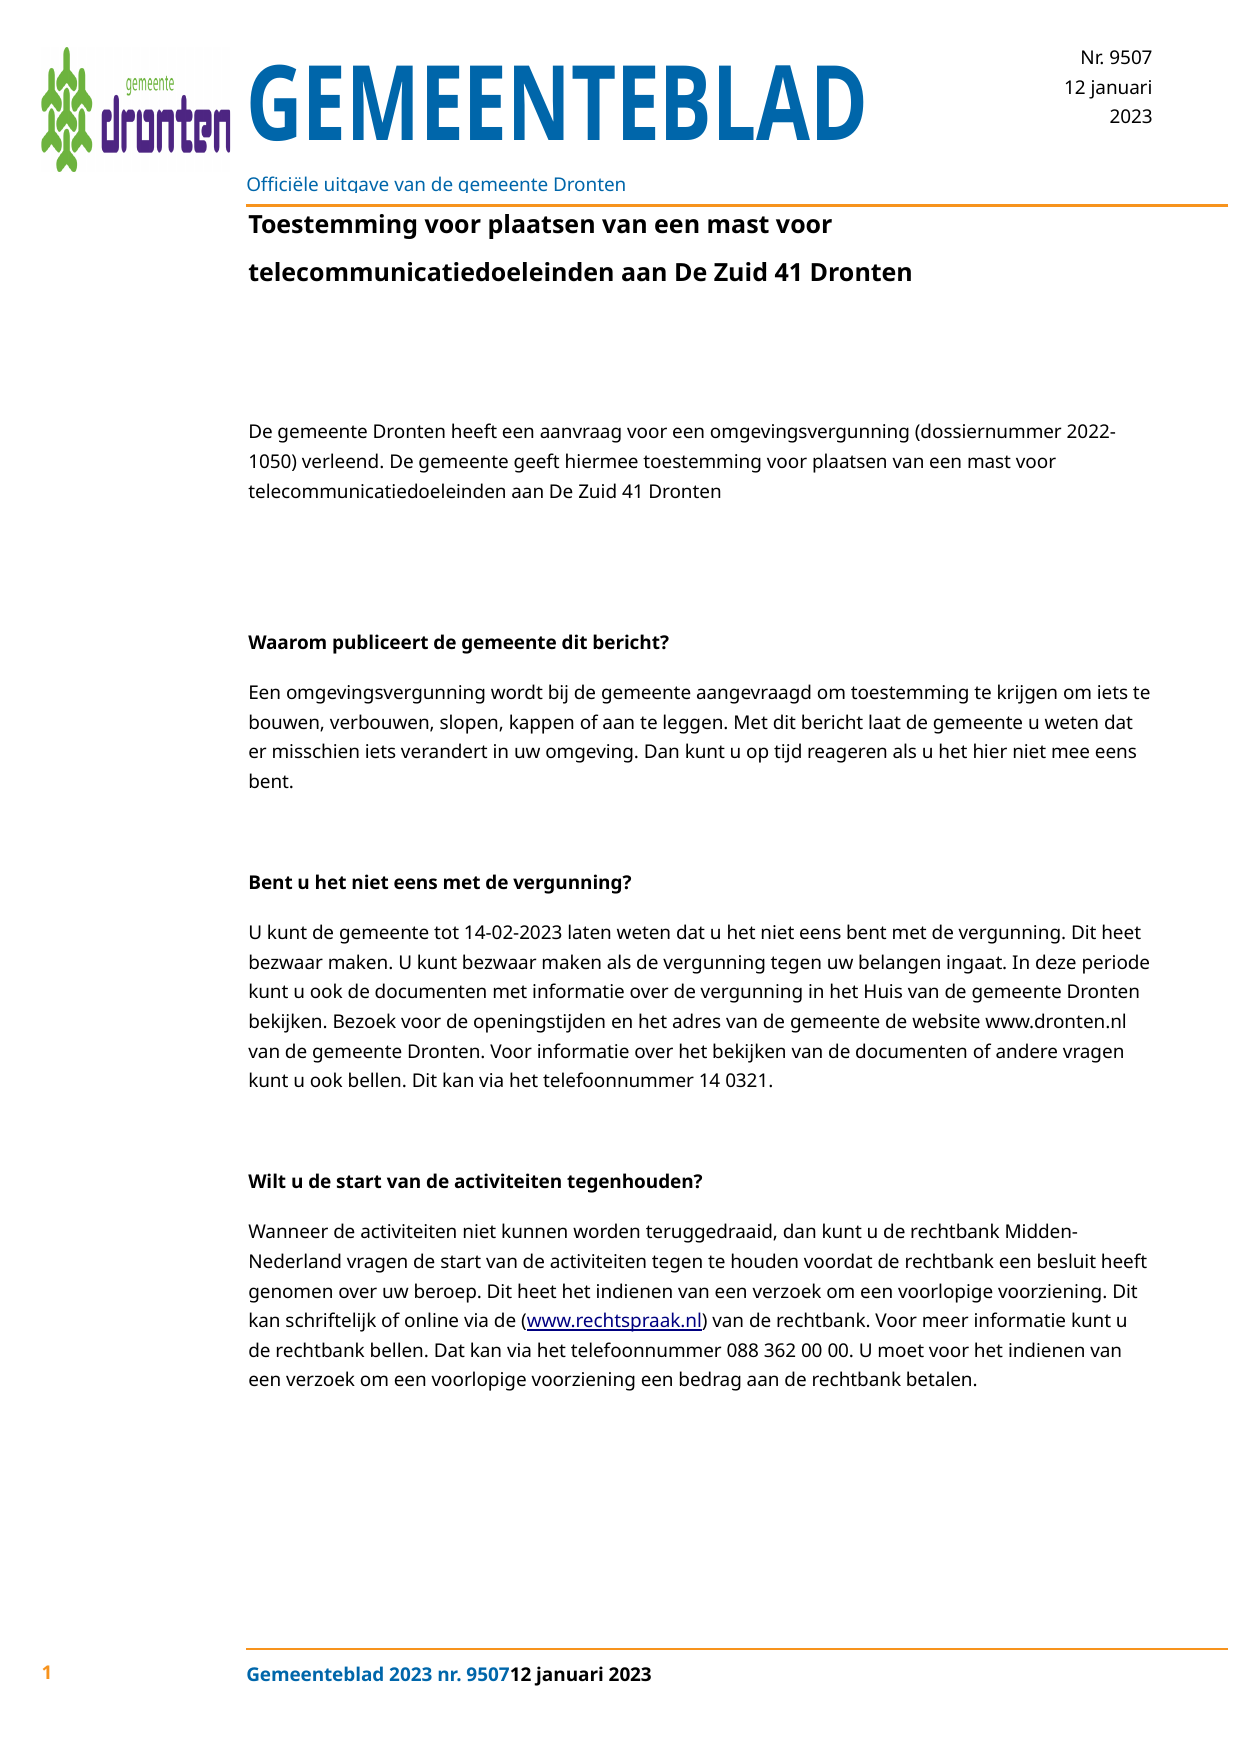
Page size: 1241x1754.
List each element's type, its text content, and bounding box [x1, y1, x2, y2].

text Een omgevingsvergunning wordt bij de gemeente aangevraagd om toestemming te krijgen om iets te bouwen, verbouwen, slopen, kappen of aan te leggen. Met dit bericht laat de gemeente u weten dat er misschien iets verandert in uw omgeving. Dan kunt u op tijd reageren als u het hier niet mee eens bent. [248, 679, 1152, 794]
text Wilt u de start van de activiteiten tegenhouden? [248, 1168, 1152, 1194]
picture [41, 47, 231, 172]
text Toestemming voor plaatsen van een mast voor telecommunicatiedoeleinden aan De Zuid 41 Dronten [248, 207, 1152, 288]
text De gemeente Dronten heeft een aanvraag voor een omgevingsvergunning (dossiernummer 2022-1050) verleend. De gemeente geeft hiermee toestemming voor plaatsen van een mast voor telecommunicatiedoeleinden aan De Zuid 41 Dronten [248, 419, 1152, 504]
text U kunt de gemeente tot 14-02-2023 laten weten dat u het niet eens bent met de vergunning. Dit heet bezwaar maken. U kunt bezwaar maken als de vergunning tegen uw belangen ingaat. In deze periode kunt u ook de documenten met informatie over de vergunning in het Huis van de gemeente Dronten bekijken. Bezoek voor de openingstijden en het adres van de gemeente de website www.dronten.nl van de gemeente Dronten. Voor informatie over het bekijken van de documenten of andere vragen kunt u ook bellen. Dit kan via het telefoonnummer 14 0321. [248, 919, 1152, 1093]
text Waarom publiceert de gemeente dit bericht? [248, 629, 1152, 655]
text Wanneer de activiteiten niet kunnen worden teruggedraaid, dan kunt u de rechtbank Midden-Nederland vragen de start van de activiteiten tegen te houden voordat de rechtbank een besluit heeft genomen over uw beroep. Dit heet het indienen van een verzoek om een voorlopige voorziening. Dit kan schriftelijk of online via de (www.rechtspraak.nl) van de rechtbank. Voor meer informatie kunt u de rechtbank bellen. Dat kan via het telefoonnummer 088 362 00 00. U moet voor het indienen van een verzoek om een voorlopige voorziening een bedrag aan de rechtbank betalen. [248, 1219, 1152, 1392]
text Bent u het niet eens met de vergunning? [248, 869, 1152, 895]
